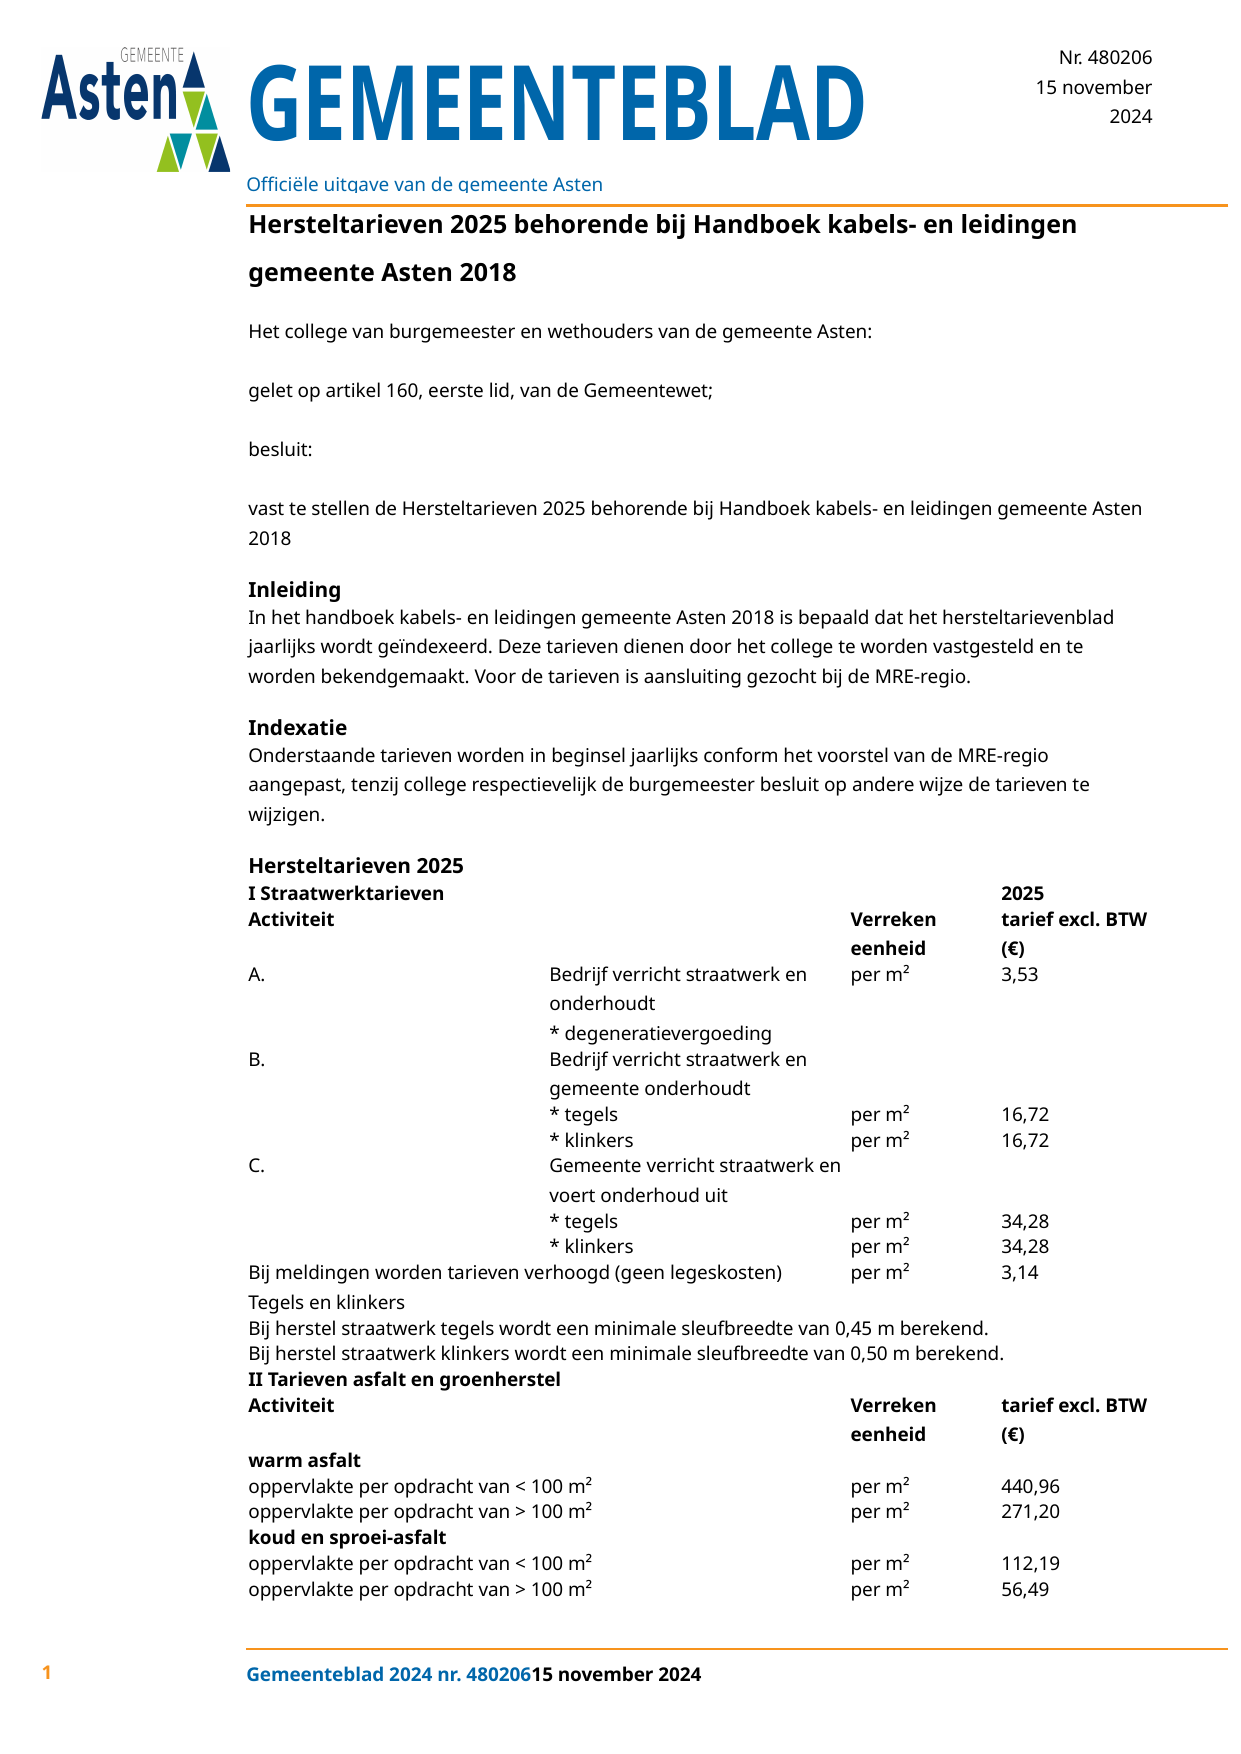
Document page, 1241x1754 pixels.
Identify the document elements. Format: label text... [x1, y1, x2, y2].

table_cell * tegels [549, 1208, 850, 1234]
table_cell [1001, 1447, 1152, 1473]
text vast te stellen de Hersteltarieven 2025 behorende bij Handboek kabels- en leidingen gemeente Asten 2018 [248, 495, 1152, 551]
table_cell C. [248, 1153, 549, 1259]
text Het college van burgemeester en wethouders van de gemeente Asten: [248, 318, 1152, 344]
table_cell [850, 1447, 1001, 1473]
table_cell 16,72 [1001, 1127, 1152, 1153]
table_header 2025 [1001, 880, 1152, 906]
table_cell 16,72 [1001, 1101, 1152, 1127]
text Onderstaande tarieven worden in beginsel jaarlijks conform het voorstel van de MRE-regio aangepast, tenzij college respectievelijk de burgemeester besluit op andere wijze de tarieven te wijzigen. [248, 742, 1152, 827]
table_cell * klinkers [549, 1234, 850, 1259]
table_cell Bedrijf verricht straatwerk en gemeente onderhoudt [549, 1046, 850, 1101]
table_cell 440,96 [1001, 1473, 1152, 1499]
table_cell 271,20 [1001, 1499, 1152, 1524]
table_cell per m² [850, 1101, 1001, 1127]
table_cell A. [248, 961, 549, 1046]
table_cell oppervlakte per opdracht van < 100 m² [248, 1473, 850, 1499]
table_cell II Tarieven asfalt en groenherstel [248, 1366, 850, 1392]
table_cell oppervlakte per opdracht van > 100 m² [248, 1499, 850, 1524]
table_cell Bij herstel straatwerk tegels wordt een minimale sleufbreedte van 0,45 m berekend. [248, 1315, 1152, 1341]
text gelet op artikel 160, eerste lid, van de Gemeentewet; [248, 377, 1152, 403]
table_cell per m² [850, 1260, 1001, 1315]
table_header [850, 880, 1001, 906]
table_cell Verreken eenheid [850, 1392, 1001, 1447]
table_cell Verreken eenheid [850, 906, 1001, 961]
table_cell [850, 1153, 1001, 1208]
table_cell per m² [850, 961, 1001, 1046]
text besluit: [248, 436, 1152, 462]
table_cell 56,49 [1001, 1576, 1152, 1602]
table_cell * klinkers [549, 1127, 850, 1153]
table_cell * tegels [549, 1101, 850, 1127]
text In het handboek kabels- en leidingen gemeente Asten 2018 is bepaald dat het hersteltarievenblad jaarlijks wordt geïndexeerd. Deze tarieven dienen door het college te worden vastgesteld en te worden bekendgemaakt. Voor de tarieven is aansluiting gezocht bij de MRE-regio. [248, 604, 1152, 689]
table_cell Gemeente verricht straatwerk en voert onderhoud uit [549, 1153, 850, 1208]
table_cell Activiteit [248, 906, 850, 961]
table_cell 34,28 [1001, 1208, 1152, 1234]
table_cell 112,19 [1001, 1550, 1152, 1576]
table_cell per m² [850, 1576, 1001, 1602]
table_cell B. [248, 1046, 549, 1153]
table_cell 3,53 [1001, 961, 1152, 1046]
table_cell [850, 1366, 1001, 1392]
table_cell Bij meldingen worden tarieven verhoogd (geen legeskosten) Tegels en klinkers [248, 1260, 850, 1315]
table_cell [1001, 1366, 1152, 1392]
picture [41, 47, 231, 172]
table_cell koud en sproei-asfalt [248, 1525, 850, 1550]
table_cell per m² [850, 1499, 1001, 1524]
table_cell per m² [850, 1550, 1001, 1576]
table_cell per m² [850, 1473, 1001, 1499]
table_cell tarief excl. BTW (€) [1001, 906, 1152, 961]
table_cell oppervlakte per opdracht van > 100 m² [248, 1576, 850, 1602]
table_cell per m² [850, 1234, 1001, 1259]
table_cell tarief excl. BTW (€) [1001, 1392, 1152, 1447]
table_header I Straatwerktarieven [248, 880, 850, 906]
table_cell [850, 1046, 1001, 1101]
table_cell [1001, 1046, 1152, 1101]
table_cell 34,28 [1001, 1234, 1152, 1259]
text Hersteltarieven 2025 behorende bij Handboek kabels- en leidingen gemeente Asten 2018 [248, 207, 1152, 288]
table_cell [1001, 1153, 1152, 1208]
text Indexatie [248, 713, 1152, 742]
table_cell per m² [850, 1127, 1001, 1153]
table_cell oppervlakte per opdracht van < 100 m² [248, 1550, 850, 1576]
text Hersteltarieven 2025 [248, 851, 1152, 880]
table_cell Activiteit [248, 1392, 850, 1447]
text Inleiding [248, 575, 1152, 604]
table_cell [850, 1525, 1001, 1550]
table_cell per m² [850, 1208, 1001, 1234]
table_cell Bij herstel straatwerk klinkers wordt een minimale sleufbreedte van 0,50 m berekend. [248, 1341, 1152, 1366]
table_cell 3,14 [1001, 1260, 1152, 1315]
table_cell warm asfalt [248, 1447, 850, 1473]
table_cell [1001, 1525, 1152, 1550]
table_cell Bedrijf verricht straatwerk en onderhoudt * degeneratievergoeding [549, 961, 850, 1046]
